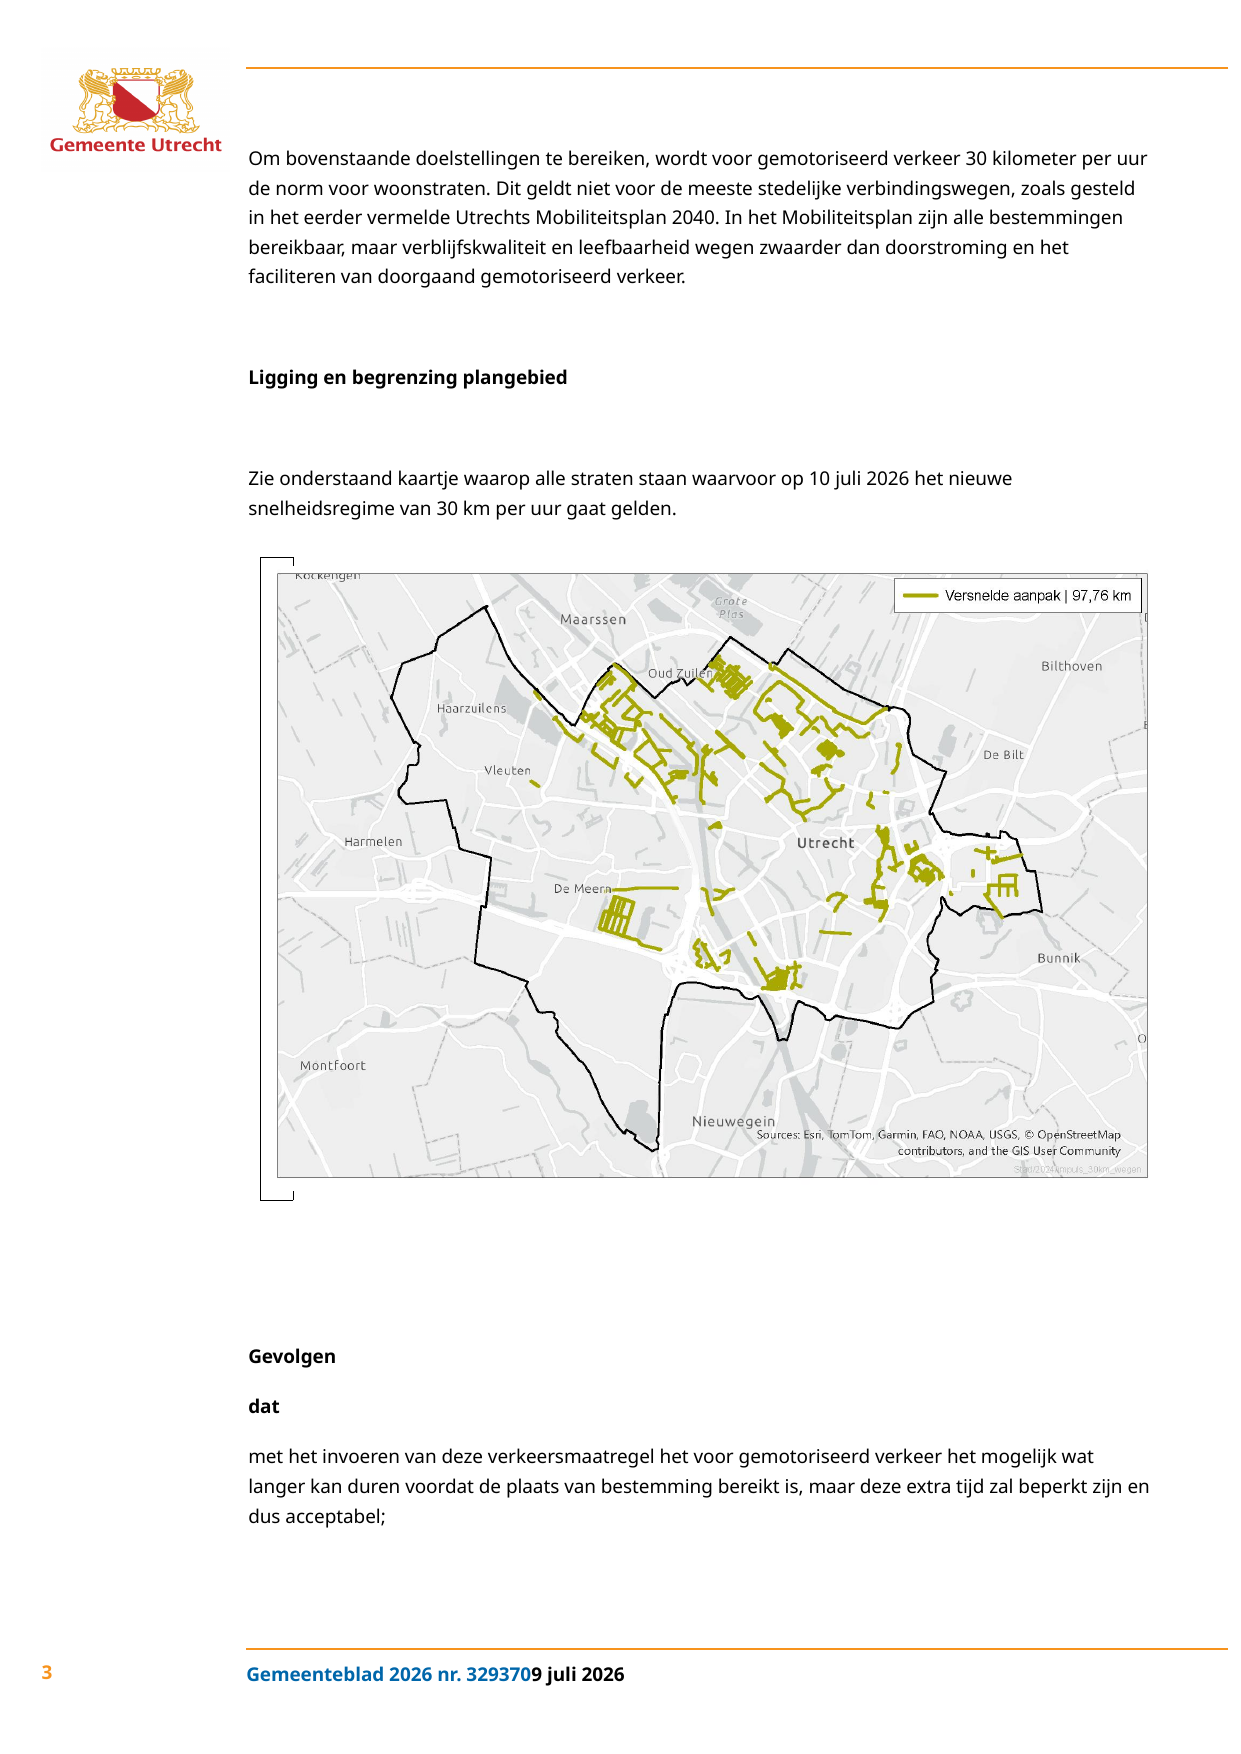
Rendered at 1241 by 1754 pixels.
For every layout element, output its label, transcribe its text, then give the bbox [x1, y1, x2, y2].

text met het invoeren van deze verkeersmaatregel het voor gemotoriseerd verkeer het mogelijk wat langer kan duren voordat de plaats van bestemming bereikt is, maar deze extra tijd zal beperkt zijn en dus acceptabel; [248, 1444, 1152, 1528]
text dat [248, 1393, 1152, 1419]
picture [41, 47, 231, 172]
picture [268, 566, 1156, 1191]
text Zie onderstaand kaartje waarop alle straten staan waarvoor op 10 juli 2026 het nieuwe snelheidsregime van 30 km per uur gaat gelden. [248, 465, 1152, 521]
text Om bovenstaande doelstellingen te bereiken, wordt voor gemotoriseerd verkeer 30 kilometer per uur de norm voor woonstraten. Dit geldt niet voor de meeste stedelijke verbindingswegen, zoals gesteld in het eerder vermelde Utrechts Mobiliteitsplan 2040. In het Mobiliteitsplan zijn alle bestemmingen bereikbaar, maar verblijfskwaliteit en leefbaarheid wegen zwaarder dan doorstroming en het faciliteren van doorgaand gemotoriseerd verkeer. [248, 145, 1152, 289]
text Gevolgen [248, 1343, 1152, 1368]
text Ligging en begrenzing plangebied [248, 364, 1152, 390]
